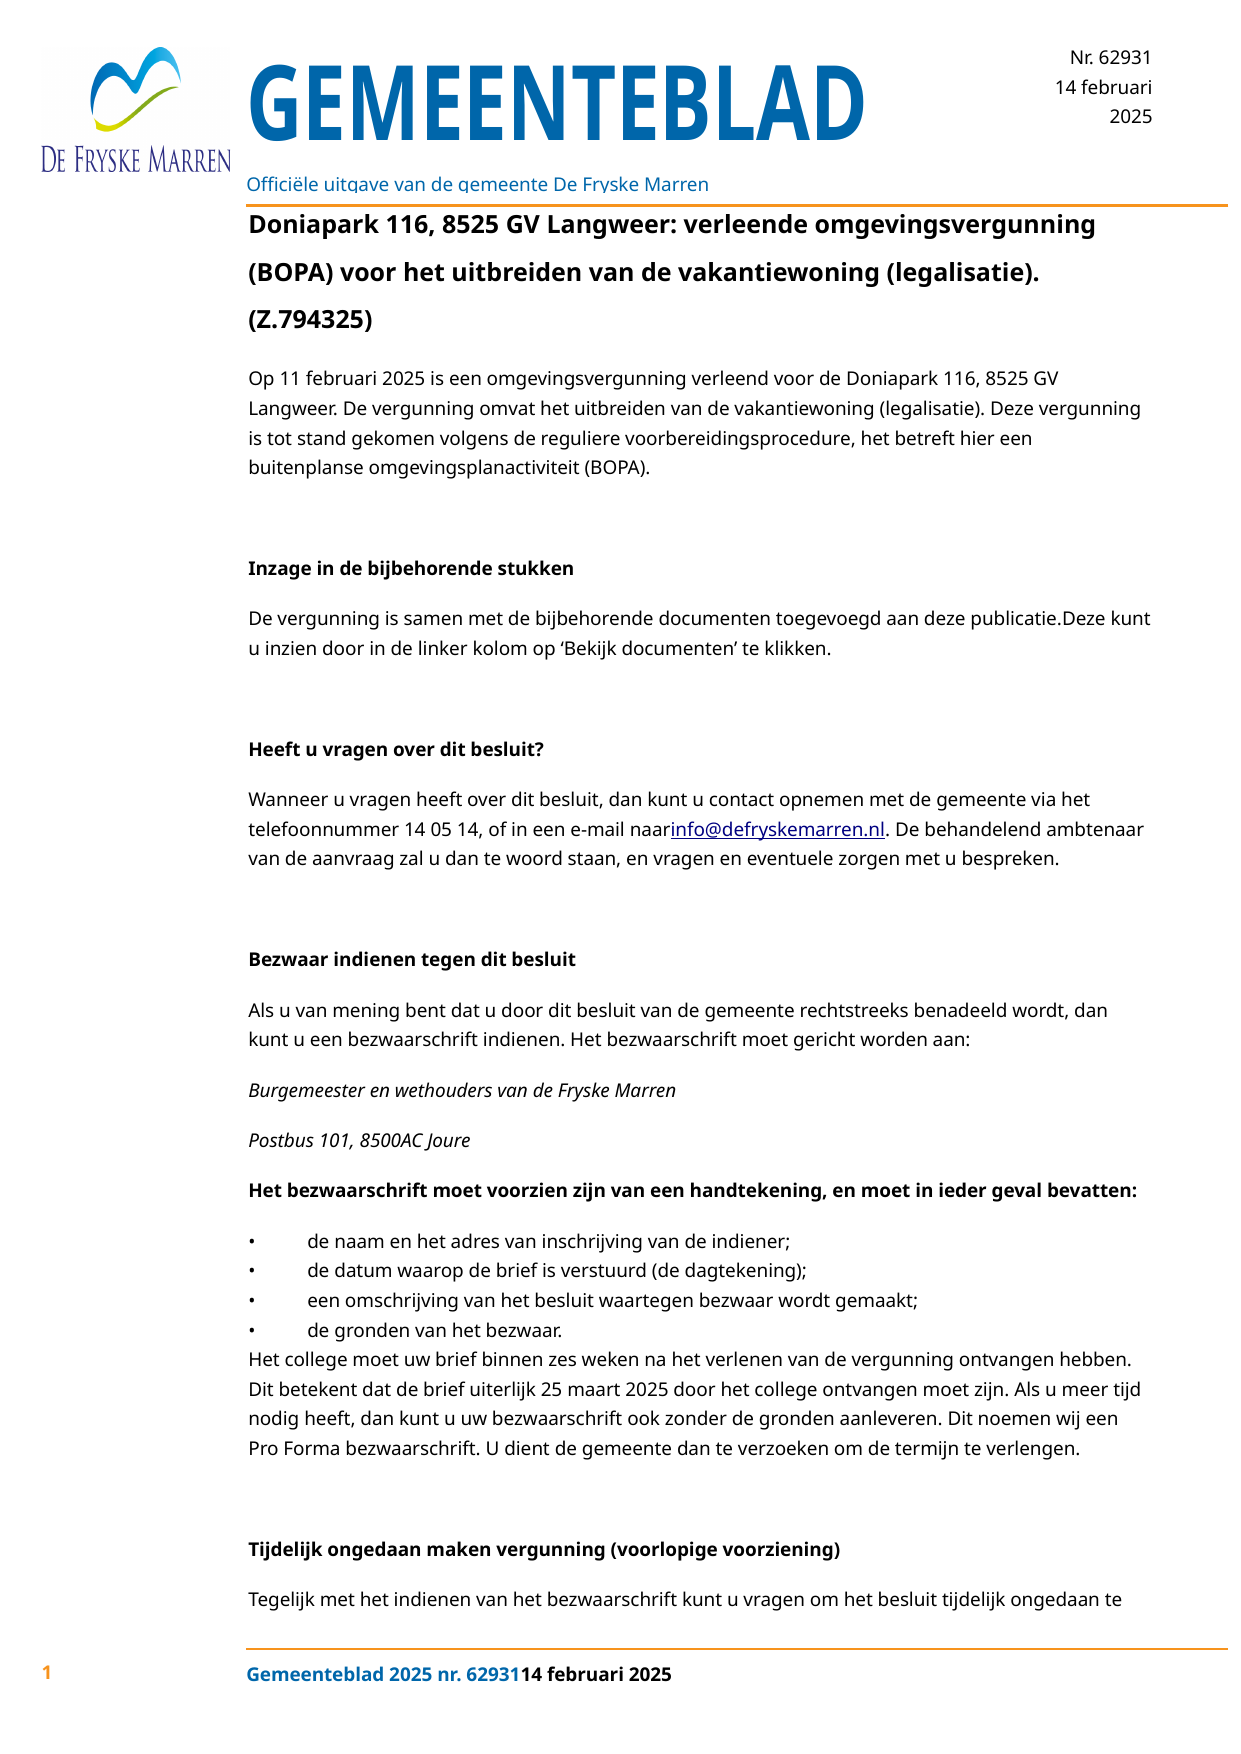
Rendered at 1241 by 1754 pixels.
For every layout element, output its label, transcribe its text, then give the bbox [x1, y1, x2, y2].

text Tegelijk met het indienen van het bezwaarschrift kunt u vragen om het besluit tijdelijk ongedaan te [248, 1586, 1152, 1612]
text Bezwaar indienen tegen dit besluit [248, 946, 1152, 972]
text Doniapark 116, 8525 GV Langweer: verleende omgevingsvergunning (BOPA) voor het uitbreiden van de vakantiewoning (legalisatie). (Z.794325) [248, 207, 1152, 336]
list een omschrijving van het besluit waartegen bezwaar wordt gemaakt; [248, 1287, 1152, 1313]
text De vergunning is samen met de bijbehorende documenten toegevoegd aan deze publicatie.Deze kunt u inzien door in de linker kolom op ‘Bekijk documenten’ te klikken. [248, 606, 1152, 661]
text Het college moet uw brief binnen zes weken na het verlenen van de vergunning ontvangen hebben. Dit betekent dat de brief uiterlijk 25 maart 2025 door het college ontvangen moet zijn. Als u meer tijd nodig heeft, dan kunt u uw bezwaarschrift ook zonder de gronden aanleveren. Dit noemen wij een Pro Forma bezwaarschrift. U dient de gemeente dan te verzoeken om de termijn te verlengen. [248, 1346, 1152, 1461]
text Burgemeester en wethouders van de Fryske Marren [248, 1077, 1152, 1102]
list de gronden van het bezwaar. [248, 1317, 1152, 1342]
text Wanneer u vragen heeft over dit besluit, dan kunt u contact opnemen met de gemeente via het telefoonnummer 14 05 14, of in een e-mail naarinfo@defryskemarren.nl. De behandelend ambtenaar van de aanvraag zal u dan te woord staan, en vragen en eventuele zorgen met u bespreken. [248, 786, 1152, 871]
text Het bezwaarschrift moet voorzien zijn van een handtekening, en moet in ieder geval bevatten: [248, 1178, 1152, 1203]
text Postbus 101, 8500AC Joure [248, 1127, 1152, 1153]
text Heeft u vragen over dit besluit? [248, 736, 1152, 762]
list de datum waarop de brief is verstuurd (de dagtekening); [248, 1258, 1152, 1283]
text Inzage in de bijbehorende stukken [248, 555, 1152, 581]
text Als u van mening bent dat u door dit besluit van de gemeente rechtstreeks benadeeld wordt, dan kunt u een bezwaarschrift indienen. Het bezwaarschrift moet gericht worden aan: [248, 997, 1152, 1052]
list de naam en het adres van inschrijving van de indiener; [248, 1228, 1152, 1254]
picture [41, 47, 231, 172]
text Op 11 februari 2025 is een omgevingsvergunning verleend voor de Doniapark 116, 8525 GV Langweer. De vergunning omvat het uitbreiden van de vakantiewoning (legalisatie). Deze vergunning is tot stand gekomen volgens de reguliere voorbereidingsprocedure, het betreft hier een buitenplanse omgevingsplanactiviteit (BOPA). [248, 366, 1152, 480]
text Tijdelijk ongedaan maken vergunning (voorlopige voorziening) [248, 1536, 1152, 1562]
